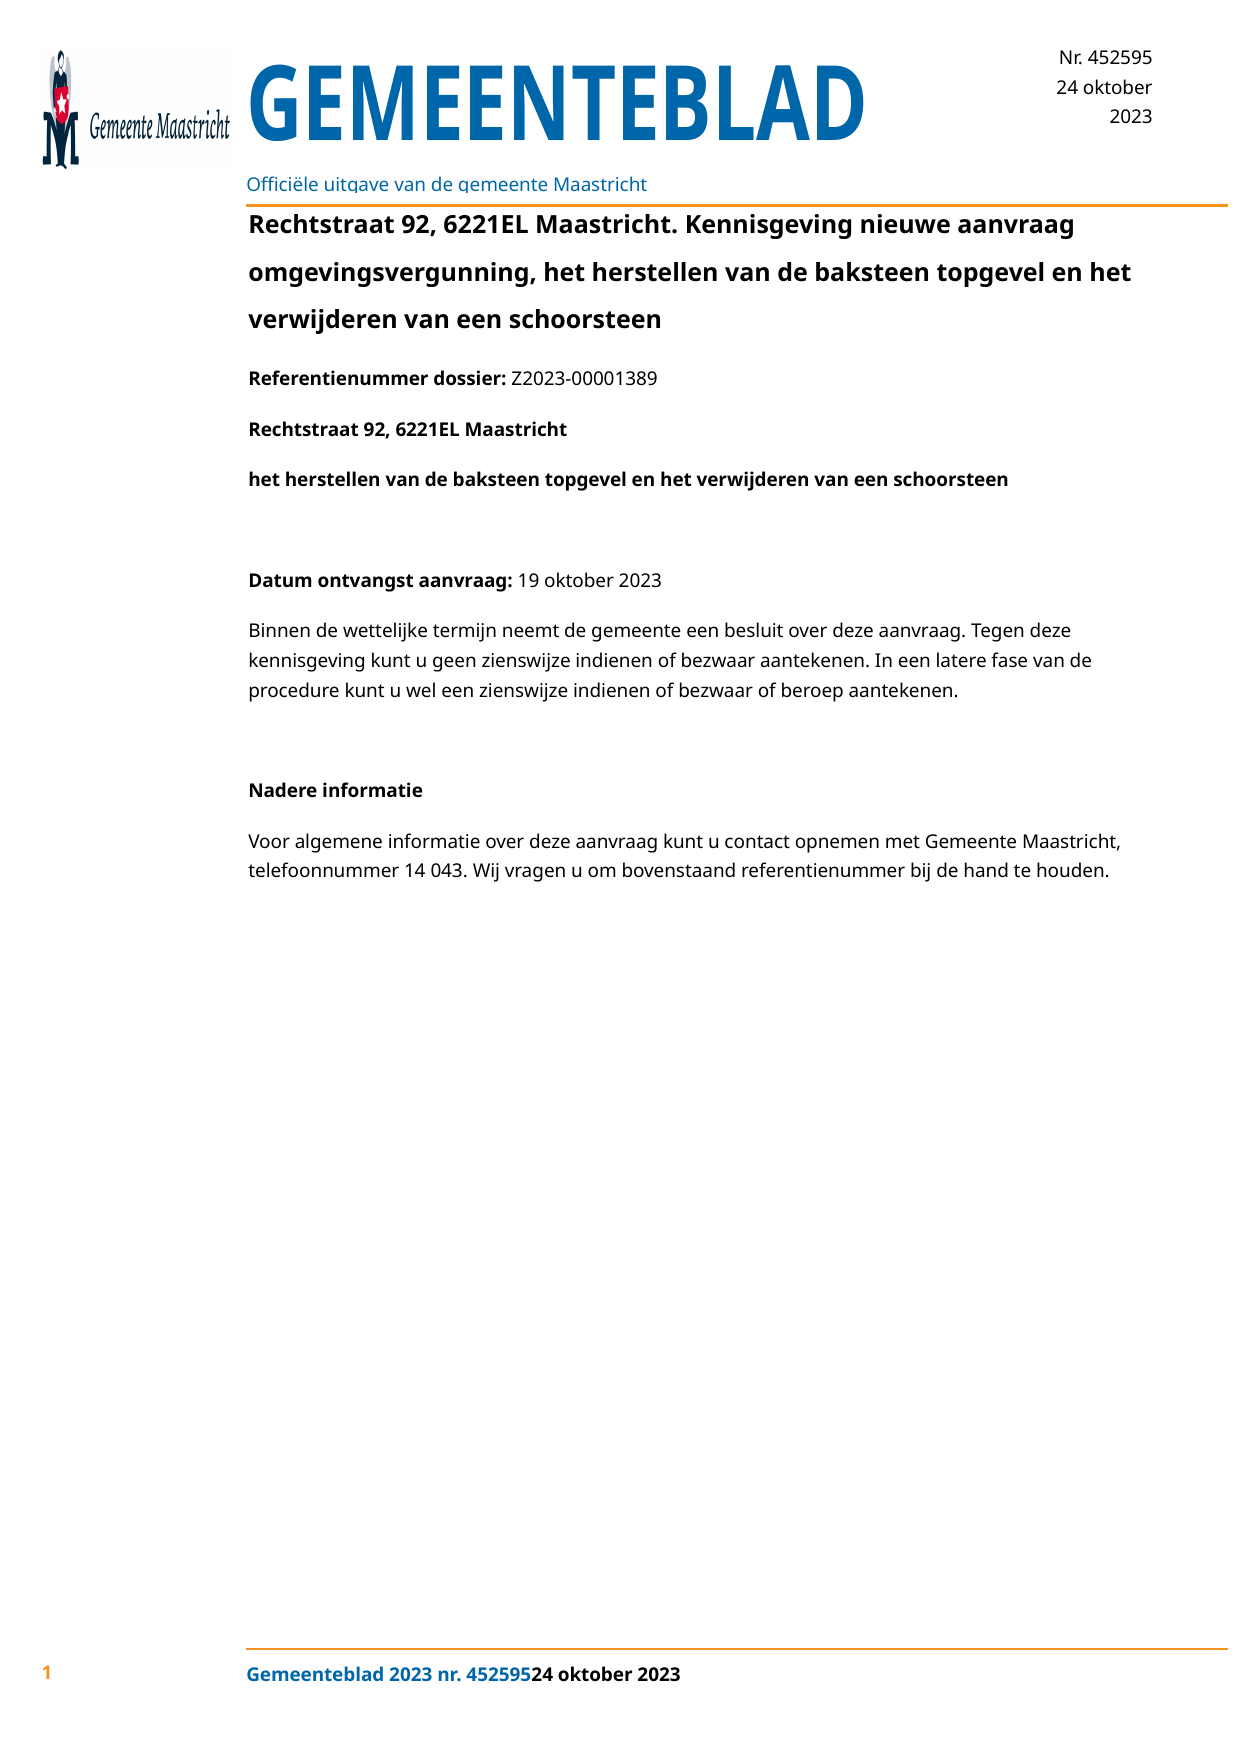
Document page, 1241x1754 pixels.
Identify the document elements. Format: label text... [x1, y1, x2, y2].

text het herstellen van de baksteen topgevel en het verwijderen van een schoorsteen [248, 466, 1152, 492]
text Voor algemene informatie over deze aanvraag kunt u contact opnemen met Gemeente Maastricht, telefoonnummer 14 043. Wij vragen u om bovenstaand referentienummer bij de hand te houden. [248, 828, 1152, 883]
text Datum ontvangst aanvraag: 19 oktober 2023 [248, 567, 1152, 593]
text Referentienummer dossier: Z2023-00001389 [248, 366, 1152, 391]
picture [41, 47, 231, 172]
text Rechtstraat 92, 6221EL Maastricht [248, 416, 1152, 442]
text Rechtstraat 92, 6221EL Maastricht. Kennisgeving nieuwe aanvraag omgevingsvergunning, het herstellen van de baksteen topgevel en het verwijderen van een schoorsteen [248, 207, 1152, 336]
text Binnen de wettelijke termijn neemt de gemeente een besluit over deze aanvraag. Tegen deze kennisgeving kunt u geen zienswijze indienen of bezwaar aantekenen. In een latere fase van de procedure kunt u wel een zienswijze indienen of bezwaar of beroep aantekenen. [248, 618, 1152, 702]
text Nadere informatie [248, 778, 1152, 803]
